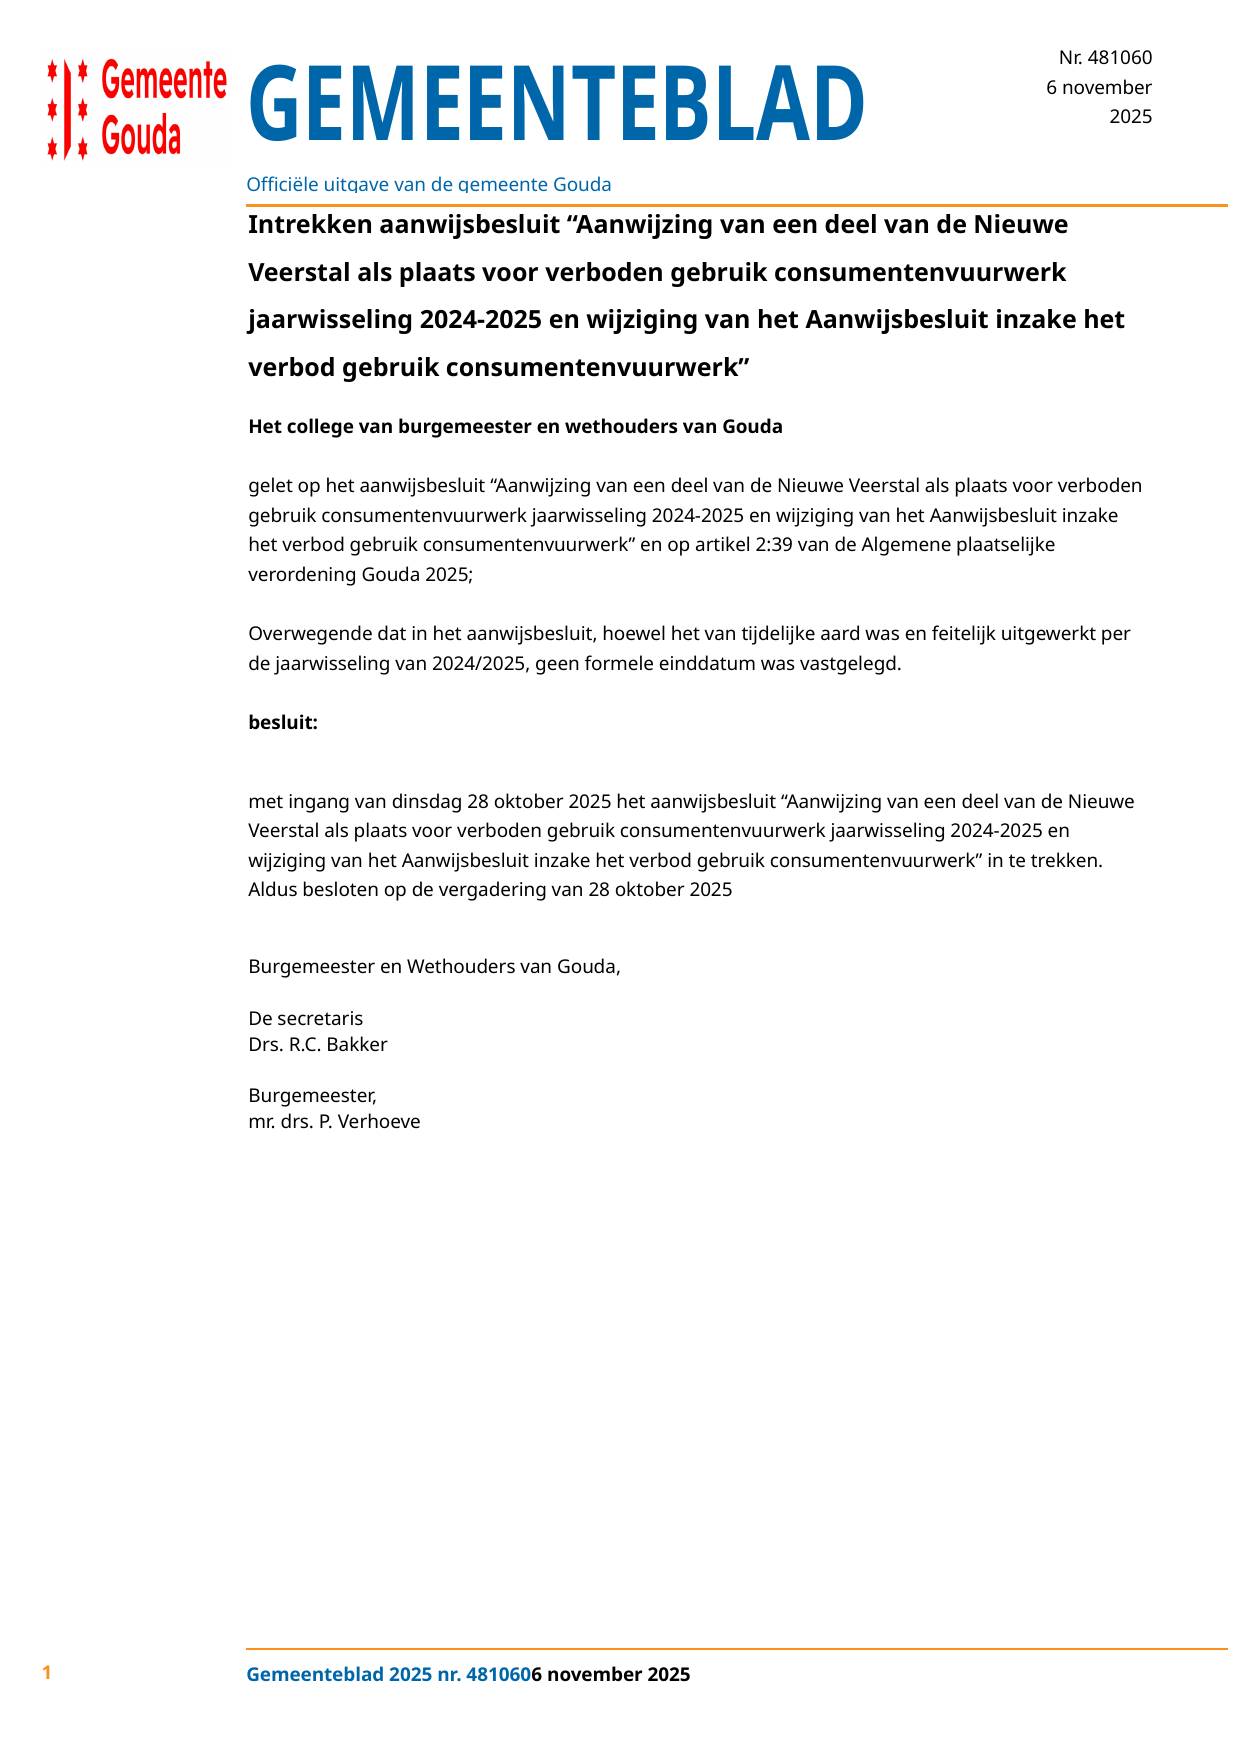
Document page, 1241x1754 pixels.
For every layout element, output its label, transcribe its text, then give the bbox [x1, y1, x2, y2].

text Burgemeester en Wethouders van Gouda, [248, 954, 1152, 979]
text gelet op het aanwijsbesluit “Aanwijzing van een deel van de Nieuwe Veerstal als plaats voor verboden gebruik consumentenvuurwerk jaarwisseling 2024-2025 en wijziging van het Aanwijsbesluit inzake het verbod gebruik consumentenvuurwerk” en op artikel 2:39 van de Algemene plaatselijke verordening Gouda 2025; [248, 472, 1152, 587]
text De secretaris [248, 1005, 1152, 1031]
text Drs. R.C. Bakker [248, 1031, 1152, 1057]
text besluit: [248, 709, 1152, 735]
text Het college van burgemeester en wethouders van Gouda [248, 413, 1152, 439]
picture [41, 47, 231, 172]
text Aldus besloten op de vergadering van 28 oktober 2025 [248, 877, 1152, 902]
text met ingang van dinsdag 28 oktober 2025 het aanwijsbesluit “Aanwijzing van een deel van de Nieuwe Veerstal als plaats voor verboden gebruik consumentenvuurwerk jaarwisseling 2024-2025 en wijziging van het Aanwijsbesluit inzake het verbod gebruik consumentenvuurwerk” in te trekken. [248, 788, 1152, 873]
text Burgemeester, [248, 1082, 1152, 1108]
text Intrekken aanwijsbesluit “Aanwijzing van een deel van de Nieuwe Veerstal als plaats voor verboden gebruik consumentenvuurwerk jaarwisseling 2024-2025 en wijziging van het Aanwijsbesluit inzake het verbod gebruik consumentenvuurwerk” [248, 207, 1152, 384]
text mr. drs. P. Verhoeve [248, 1108, 1152, 1134]
text Overwegende dat in het aanwijsbesluit, hoewel het van tijdelijke aard was en feitelijk uitgewerkt per de jaarwisseling van 2024/2025, geen formele einddatum was vastgelegd. [248, 620, 1152, 676]
